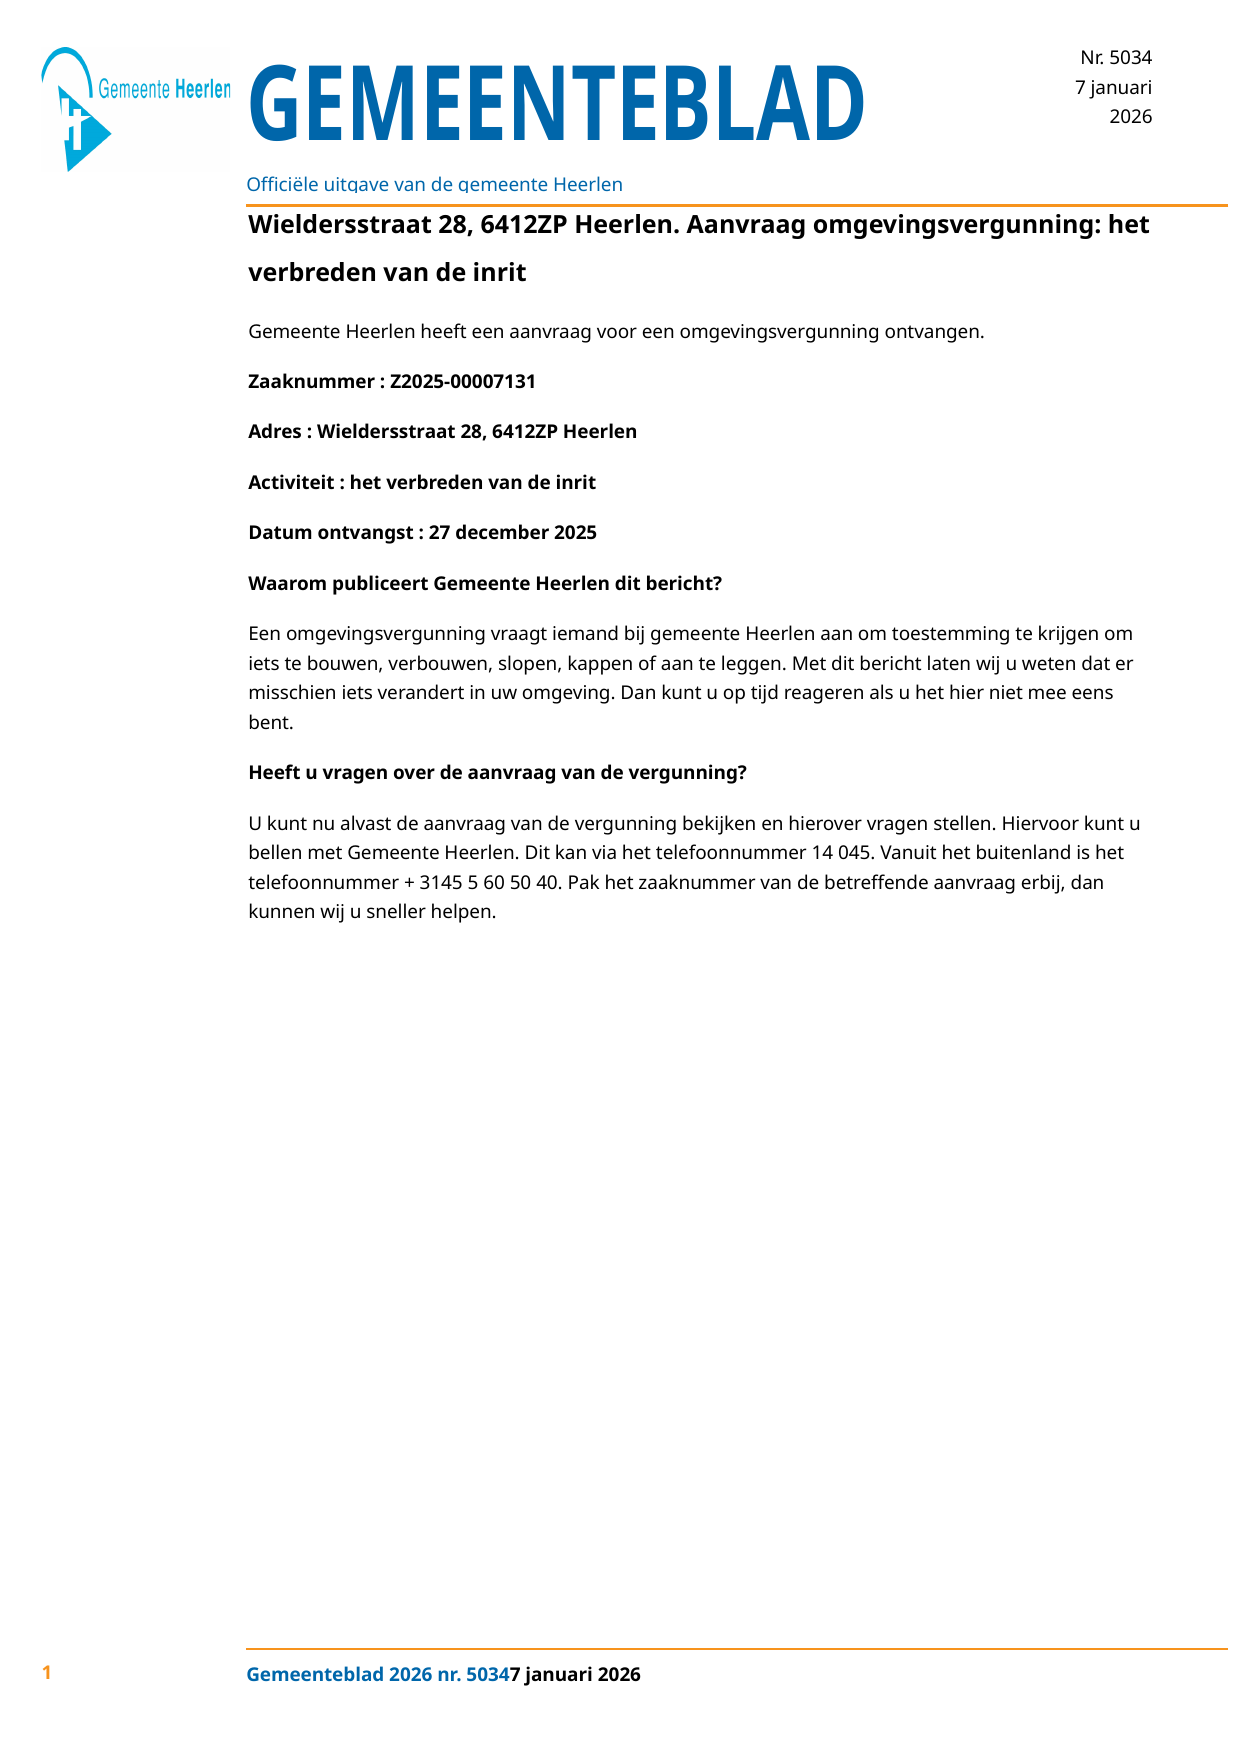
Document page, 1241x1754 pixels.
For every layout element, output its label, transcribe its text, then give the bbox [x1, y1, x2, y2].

text Activiteit : het verbreden van de inrit [248, 469, 1152, 495]
text Gemeente Heerlen heeft een aanvraag voor een omgevingsvergunning ontvangen. [248, 318, 1152, 344]
picture [41, 47, 231, 172]
text Datum ontvangst : 27 december 2025 [248, 519, 1152, 545]
text U kunt nu alvast de aanvraag van de vergunning bekijken en hierover vragen stellen. Hiervoor kunt u bellen met Gemeente Heerlen. Dit kan via het telefoonnummer 14 045. Vanuit het buitenland is het telefoonnummer + 3145 5 60 50 40. Pak het zaaknummer van de betreffende aanvraag erbij, dan kunnen wij u sneller helpen. [248, 810, 1152, 924]
text Zaaknummer : Z2025-00007131 [248, 368, 1152, 394]
text Een omgevingsvergunning vraagt iemand bij gemeente Heerlen aan om toestemming te krijgen om iets te bouwen, verbouwen, slopen, kappen of aan te leggen. Met dit bericht laten wij u weten dat er misschien iets verandert in uw omgeving. Dan kunt u op tijd reageren als u het hier niet mee eens bent. [248, 620, 1152, 735]
picture [41, 47, 59, 70]
text Wieldersstraat 28, 6412ZP Heerlen. Aanvraag omgevingsvergunning: het verbreden van de inrit [248, 207, 1152, 288]
text Waarom publiceert Gemeente Heerlen dit bericht? [248, 570, 1152, 596]
text Adres : Wieldersstraat 28, 6412ZP Heerlen [248, 419, 1152, 444]
text Heeft u vragen over de aanvraag van de vergunning? [248, 759, 1152, 785]
